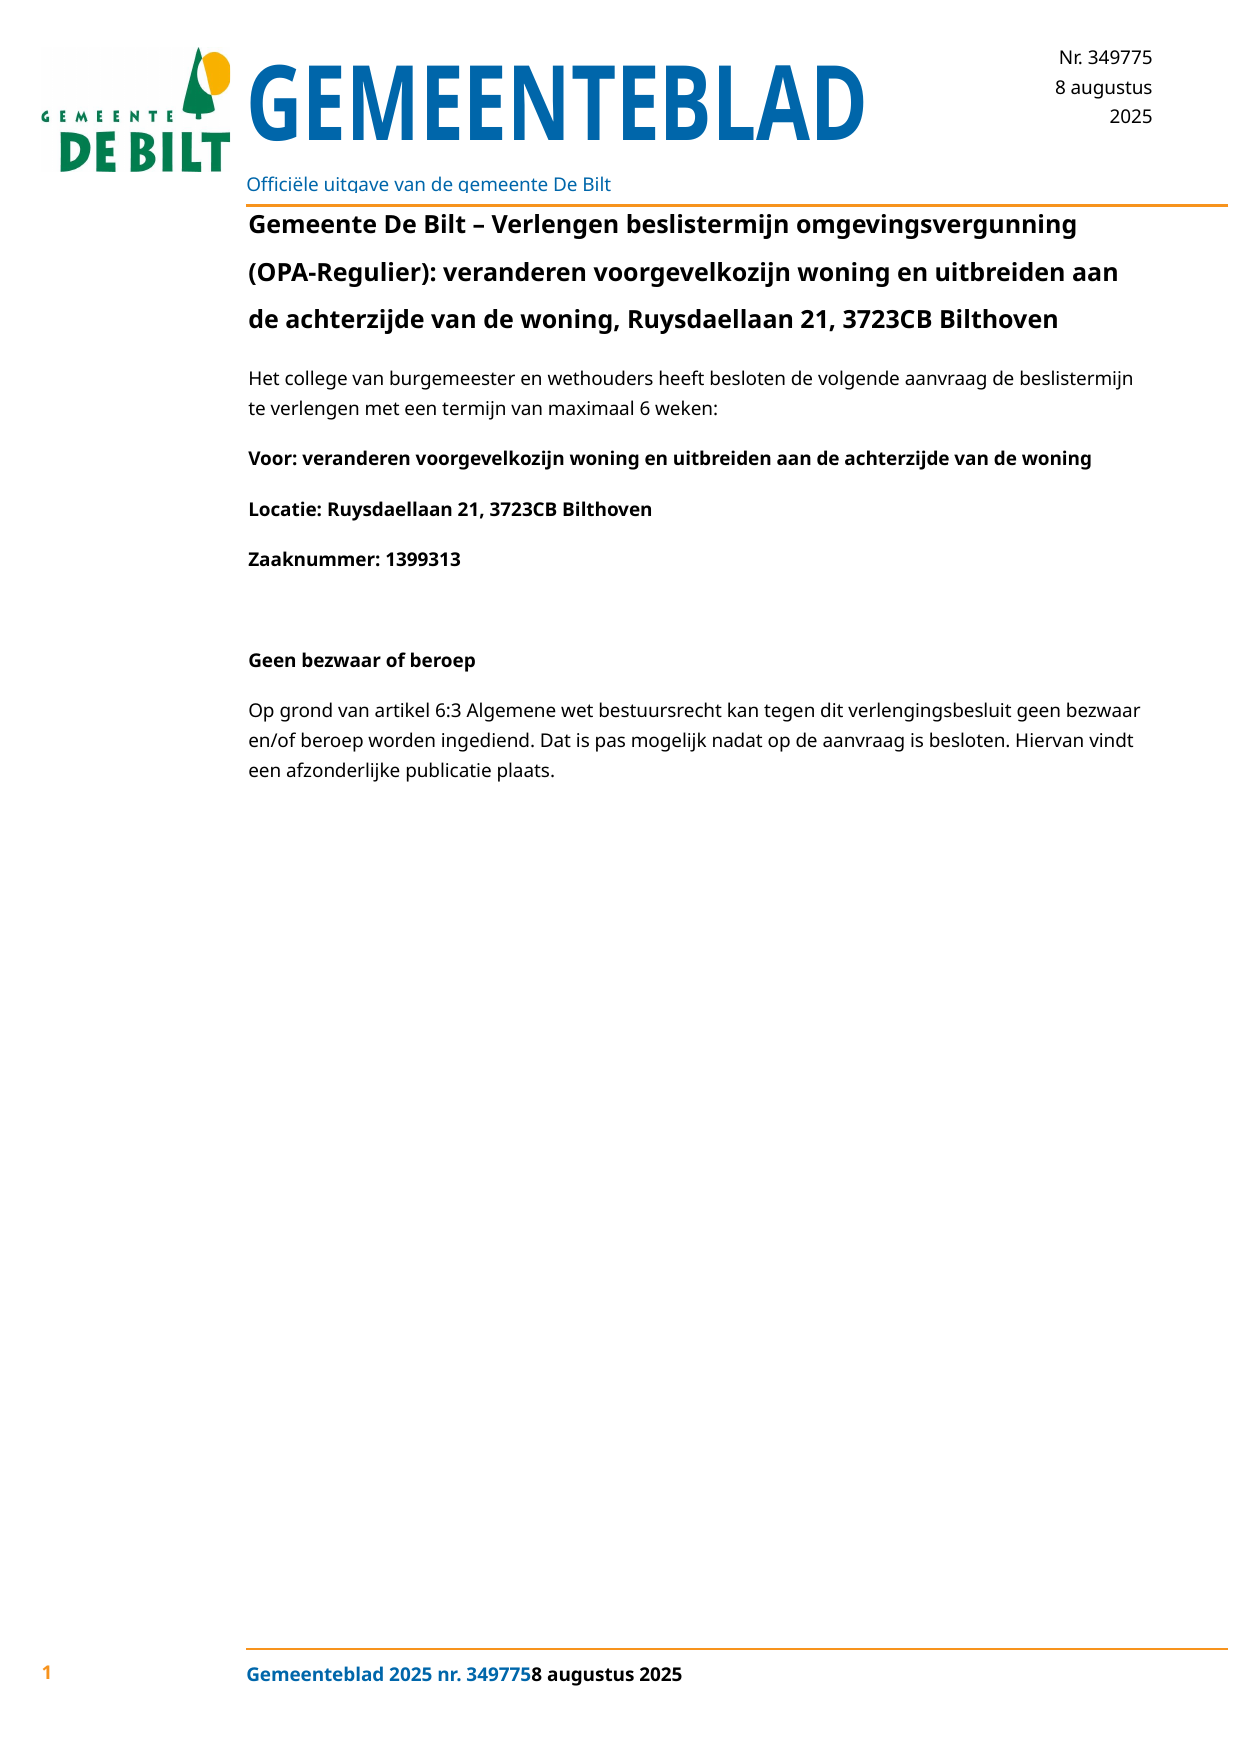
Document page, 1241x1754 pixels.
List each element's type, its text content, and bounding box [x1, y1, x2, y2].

text Geen bezwaar of beroep [248, 647, 1152, 673]
text Gemeente De Bilt – Verlengen beslistermijn omgevingsvergunning (OPA-Regulier): veranderen voorgevelkozijn woning en uitbreiden aan de achterzijde van de woning, Ruysdaellaan 21, 3723CB Bilthoven [248, 207, 1152, 336]
text Locatie: Ruysdaellaan 21, 3723CB Bilthoven [248, 496, 1152, 522]
text Op grond van artikel 6:3 Algemene wet bestuursrecht kan tegen dit verlengingsbesluit geen bezwaar en/of beroep worden ingediend. Dat is pas mogelijk nadat op de aanvraag is besloten. Hiervan vindt een afzonderlijke publicatie plaats. [248, 698, 1152, 782]
picture [41, 47, 231, 172]
text Zaaknummer: 1399313 [248, 546, 1152, 572]
text Het college van burgemeester en wethouders heeft besloten de volgende aanvraag de beslistermijn te verlengen met een termijn van maximaal 6 weken: [248, 366, 1152, 421]
text Voor: veranderen voorgevelkozijn woning en uitbreiden aan de achterzijde van de woning [248, 446, 1152, 471]
